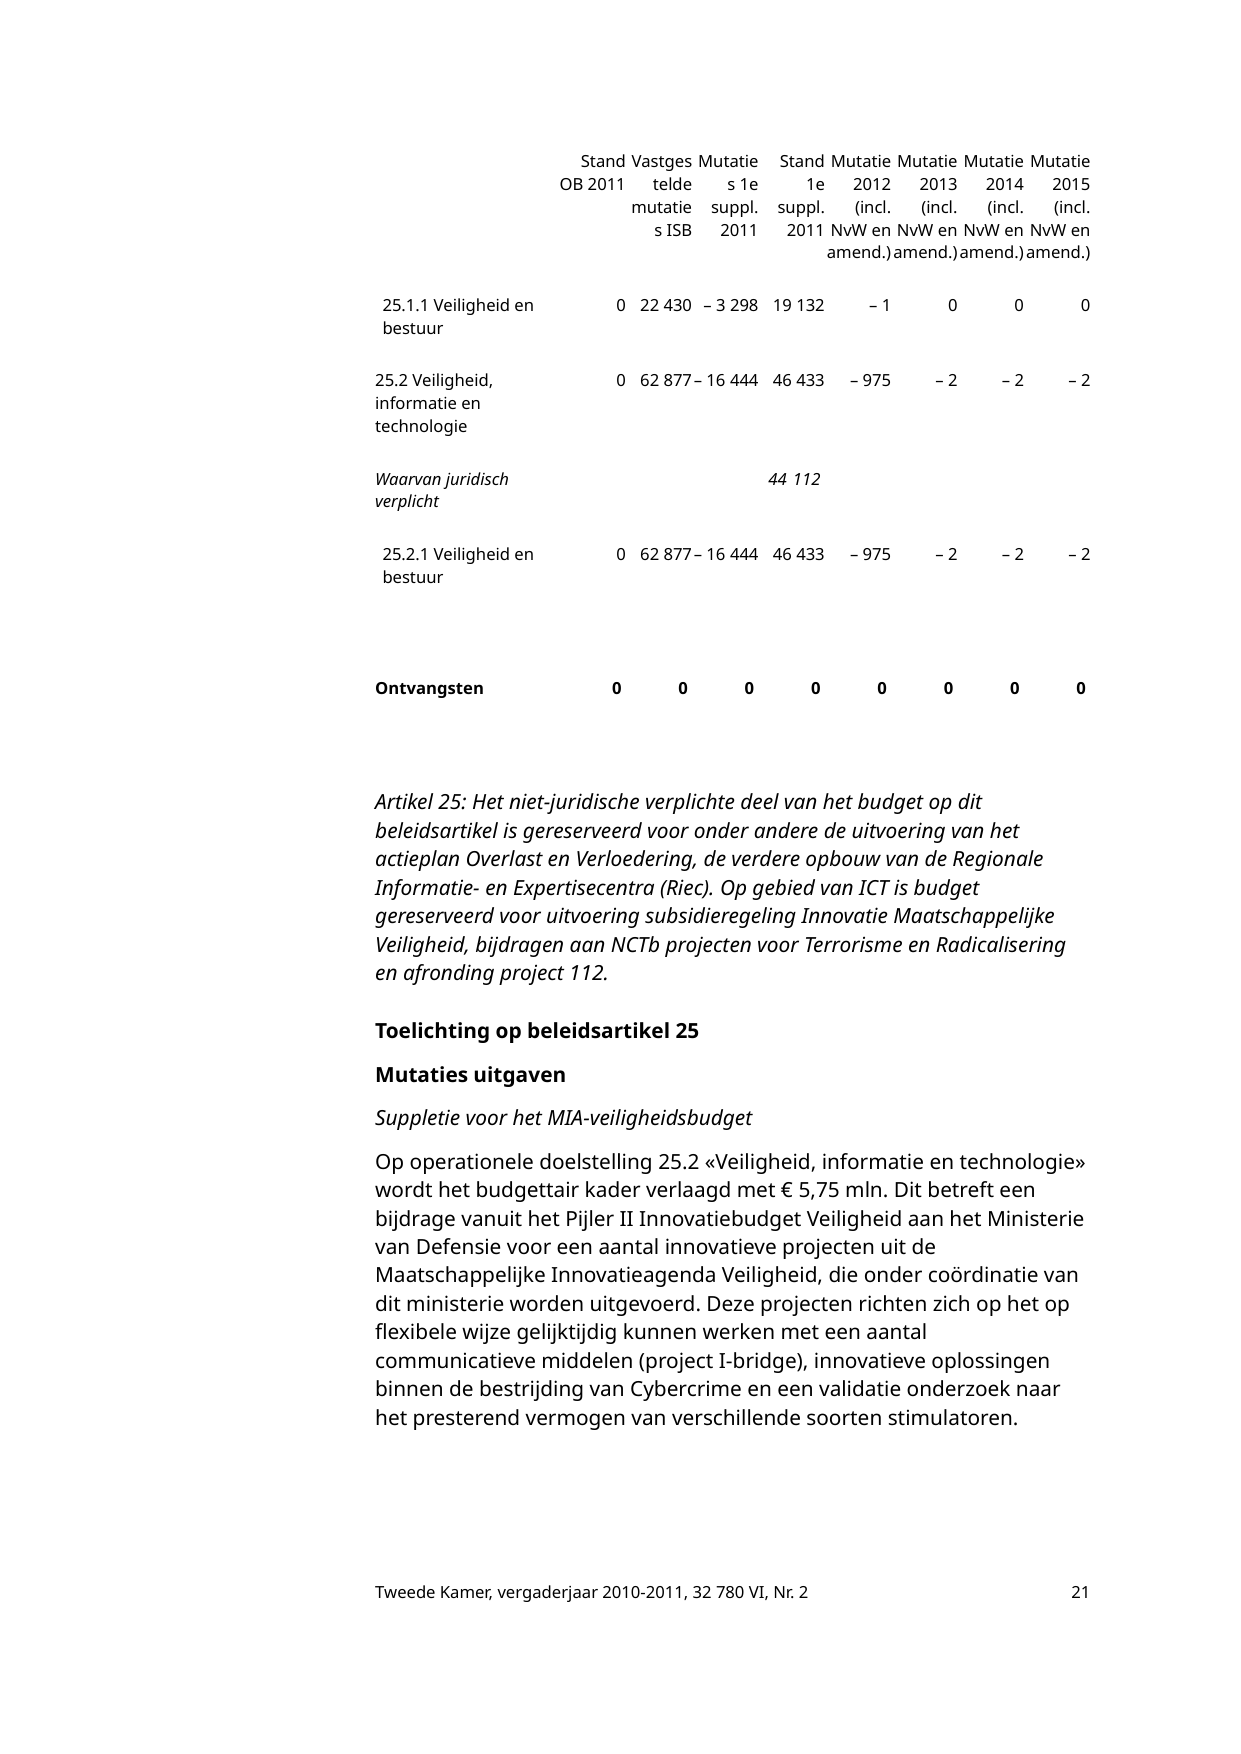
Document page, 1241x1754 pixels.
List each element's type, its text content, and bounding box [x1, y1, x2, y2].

text Op operationele doelstelling 25.2 «Veiligheid, informatie en technologie» wordt het budgettair kader verlaagd met € 5,75 mln. Dit betreft een bijdrage vanuit het Pijler II Innovatiebudget Veiligheid aan het Ministerie van Defensie voor een aantal innovatieve projecten uit de Maatschappelijke Innovatieagenda Veiligheid, die onder coördinatie van dit ministerie worden uitgevoerd. Deze projecten richten zich op het op flexibele wijze gelijktijdig kunnen werken met een aantal communicatieve middelen (project I-bridge), innovatieve oplossingen binnen de bestrijding van Cybercrime en een validatie onderzoek naar het presterend vermogen van verschillende soorten stimulatoren. [375, 1147, 1090, 1431]
table_header Mutatie 2012 (incl. NvW en amend.) [825, 150, 891, 293]
table_cell – 2 [1024, 543, 1090, 618]
table_cell 0 [758, 676, 824, 729]
table_cell [758, 618, 824, 676]
table_cell – 3 298 [692, 294, 758, 369]
table_header [375, 150, 382, 293]
table_cell – 2 [957, 543, 1024, 618]
text Artikel 25: Het niet-juridische verplichte deel van het budget op dit beleidsartikel is gereserveerd voor onder andere de uitvoering van het actieplan Overlast en Verloedering, de verdere opbouw van de Regionale Informatie- en Expertisecentra (Riec). Op gebied van ICT is budget gereserveerd voor uitvoering subsidieregeling Innovatie Maatschappelijke Veiligheid, bijdragen aan NCTb projecten voor Terrorisme en Radicalisering en afronding project 112. [375, 787, 1090, 987]
table_cell [1024, 618, 1090, 676]
text Mutaties uitgaven [375, 1060, 1090, 1088]
table_cell [626, 467, 692, 542]
table_cell [825, 618, 891, 676]
table_cell 22 430 [626, 294, 692, 369]
table_cell 0 [957, 676, 1024, 729]
table_cell 25.1.1 Veiligheid en bestuur [382, 294, 559, 369]
table_cell 0 [626, 676, 692, 729]
table_cell 62 877 [626, 543, 692, 618]
table_cell 62 877 [626, 369, 692, 467]
table_cell – 975 [825, 369, 891, 467]
table_cell [957, 467, 1024, 542]
table_cell – 2 [891, 369, 957, 467]
table_cell [891, 467, 957, 542]
table_cell – 1 [825, 294, 891, 369]
table_cell [559, 618, 626, 676]
table_header Mutatie 2014 (incl. NvW en amend.) [957, 150, 1024, 293]
table_header Mutatie 2015 (incl. NvW en amend.) [1024, 150, 1090, 293]
table_header Stand 1e suppl. 2011 [758, 150, 824, 293]
table_cell 0 [1024, 294, 1090, 369]
table_cell 0 [891, 294, 957, 369]
table_header Mutatie 2013 (incl. NvW en amend.) [891, 150, 957, 293]
table_cell 0 [559, 676, 626, 729]
table_cell [375, 618, 382, 676]
table_cell 0 [1024, 676, 1090, 729]
text Suppletie voor het MIA-veiligheidsbudget [375, 1103, 1090, 1132]
table_cell [1024, 467, 1090, 542]
table_header Mutaties 1e suppl. 2011 [692, 150, 758, 293]
table_cell [375, 543, 382, 618]
table_cell 25.2.1 Veiligheid en bestuur [382, 543, 559, 618]
text Toelichting op beleidsartikel 25 [375, 1017, 1090, 1045]
table_cell – 2 [957, 369, 1024, 467]
table_cell [692, 618, 758, 676]
table_cell [692, 467, 758, 542]
table_cell 44 112 [758, 467, 824, 542]
table_cell 0 [692, 676, 758, 729]
table_cell 0 [559, 369, 626, 467]
table_cell 0 [957, 294, 1024, 369]
table_cell [626, 618, 692, 676]
table_cell [891, 618, 957, 676]
table_cell [825, 467, 891, 542]
table_cell – 16 444 [692, 543, 758, 618]
table_cell – 2 [891, 543, 957, 618]
table_header [382, 150, 559, 293]
table_cell 46 433 [758, 369, 824, 467]
table_header Vastgestelde mutaties ISB [626, 150, 692, 293]
table_cell 25.2 Veiligheid, informatie en technologie [375, 369, 559, 467]
table_cell [559, 467, 626, 542]
table_cell – 16 444 [692, 369, 758, 467]
table_cell [957, 618, 1024, 676]
table_cell 19 132 [758, 294, 824, 369]
table_cell [382, 618, 559, 676]
table_cell – 2 [1024, 369, 1090, 467]
table_cell 0 [559, 294, 626, 369]
table_cell 0 [825, 676, 891, 729]
table_cell 46 433 [758, 543, 824, 618]
table_cell 0 [559, 543, 626, 618]
table_cell [375, 294, 382, 369]
table_header Stand OB 2011 [559, 150, 626, 293]
table_cell Ontvangsten [375, 676, 559, 729]
table_cell Waarvan juridisch verplicht [375, 467, 559, 542]
table_cell – 975 [825, 543, 891, 618]
table_cell 0 [891, 676, 957, 729]
